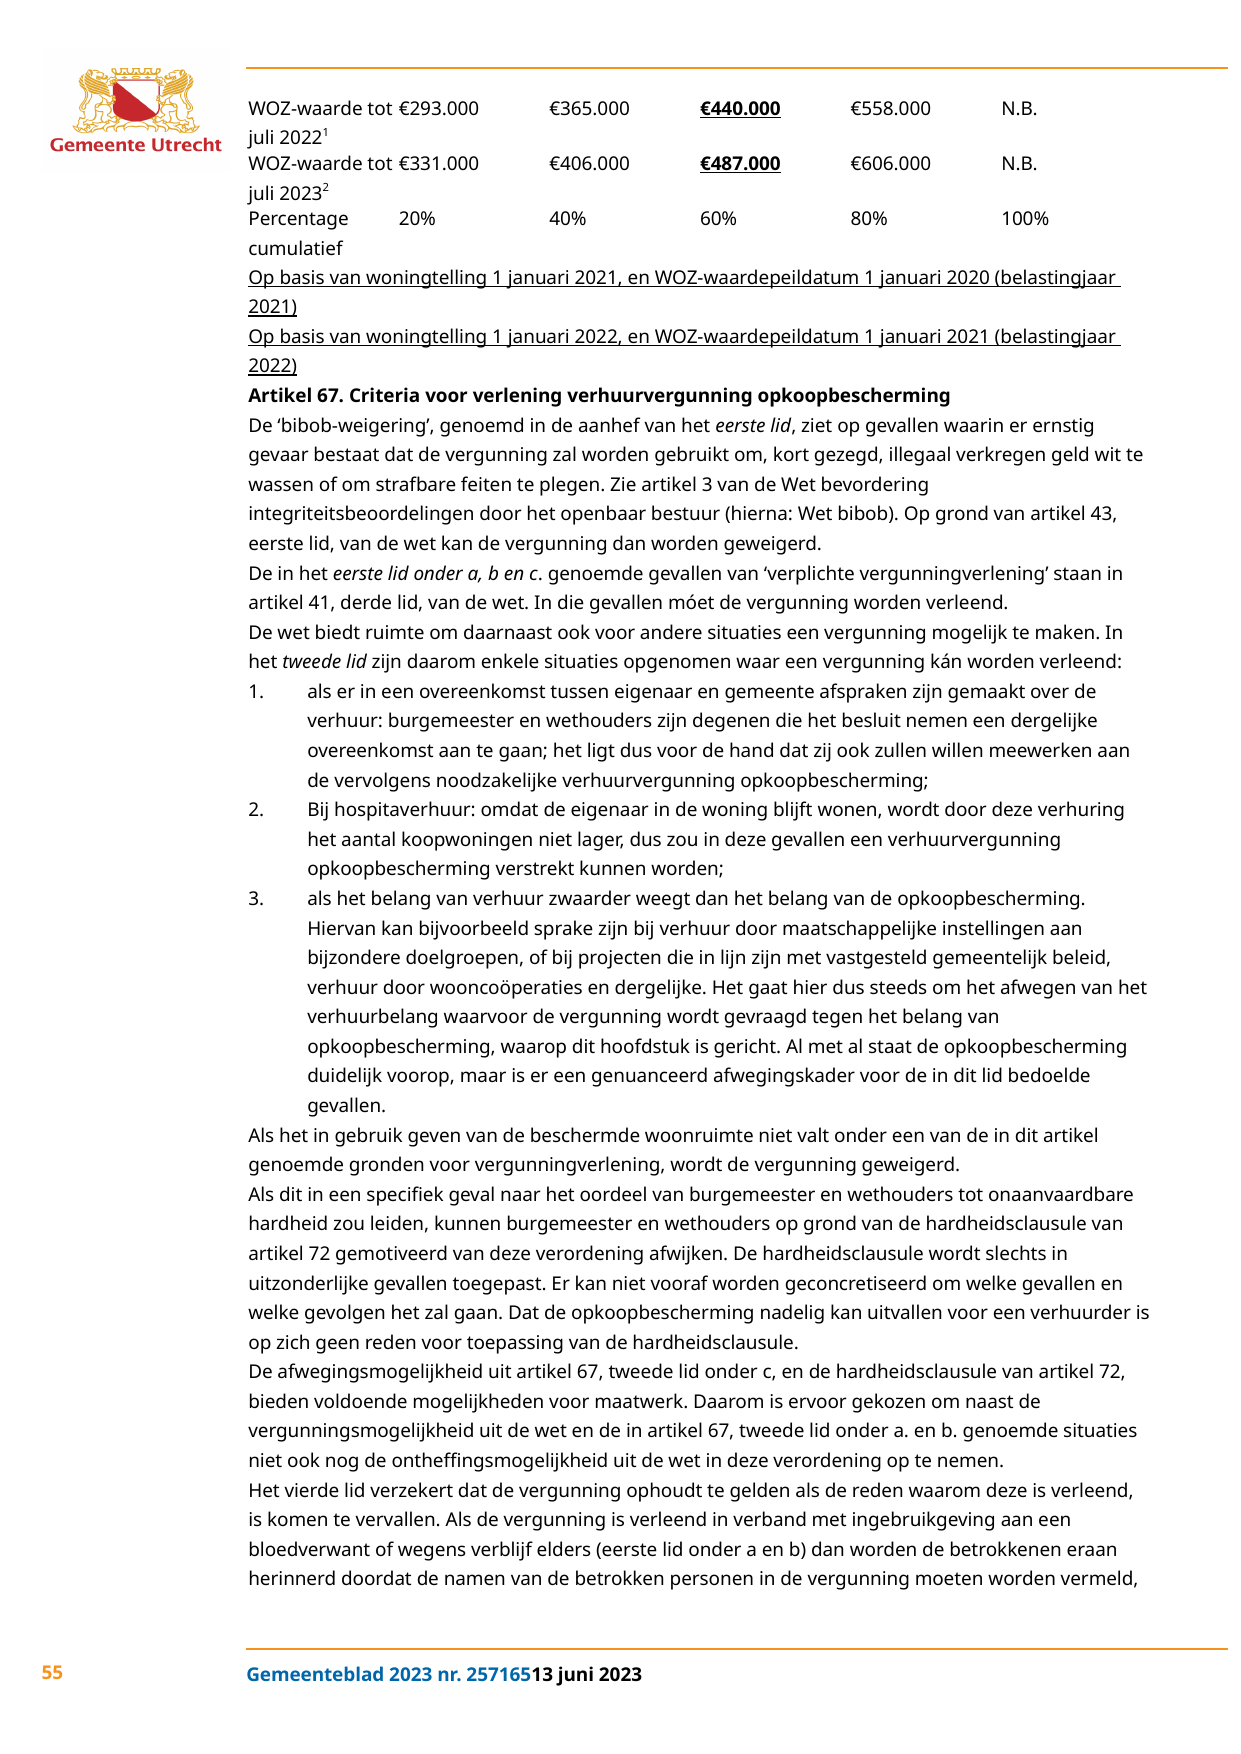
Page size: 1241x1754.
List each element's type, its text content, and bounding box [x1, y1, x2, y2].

text Het vierde lid verzekert dat de vergunning ophoudt te gelden als de reden waarom deze is verleend, is komen te vervallen. Als de vergunning is verleend in verband met ingebruikgeving aan een bloedverwant of wegens verblijf elders (eerste lid onder a en b) dan worden de betrokkenen eraan herinnerd doordat de namen van de betrokken personen in de vergunning moeten worden vermeld, [248, 1477, 1152, 1591]
table_cell €487.000 [700, 150, 850, 205]
text De ‘bibob-weigering’, genoemd in de aanhef van het eerste lid, ziet op gevallen waarin er ernstig gevaar bestaat dat de vergunning zal worden gebruikt om, kort gezegd, illegaal verkregen geld wit te wassen of om strafbare feiten te plegen. Zie artikel 3 van de Wet bevordering integriteitsbeoordelingen door het openbaar bestuur (hierna: Wet bibob). Op grond van artikel 43, eerste lid, van de wet kan de vergunning dan worden geweigerd. [248, 412, 1152, 556]
table_cell WOZ-waarde tot juli 20232 [248, 150, 398, 205]
table_cell €606.000 [850, 150, 1001, 205]
text Als dit in een specifiek geval naar het oordeel van burgemeester en wethouders tot onaanvaardbare hardheid zou leiden, kunnen burgemeester en wethouders op grond van de hardheidsclausule van artikel 72 gemotiveerd van deze verordening afwijken. De hardheidsclausule wordt slechts in uitzonderlijke gevallen toegepast. Er kan niet vooraf worden geconcretiseerd om welke gevallen en welke gevolgen het zal gaan. Dat de opkoopbescherming nadelig kan uitvallen voor een verhuurder is op zich geen reden voor toepassing van de hardheidsclausule. [248, 1181, 1152, 1355]
text Artikel 67. Criteria voor verlening verhuurvergunning opkoopbescherming [248, 382, 1152, 408]
table_cell 60% [700, 205, 850, 261]
list Bij hospitaverhuur: omdat de eigenaar in de woning blijft wonen, wordt door deze verhuring het aantal koopwoningen niet lager, dus zou in deze gevallen een verhuurvergunning opkoopbescherming verstrekt kunnen worden; [248, 796, 1152, 881]
table_cell N.B. [1001, 150, 1152, 205]
table_cell 20% [399, 205, 549, 261]
text De in het eerste lid onder a, b en c. genoemde gevallen van ‘verplichte vergunningverlening’ staan in artikel 41, derde lid, van de wet. In die gevallen móet de vergunning worden verleend. [248, 560, 1152, 615]
text Als het in gebruik geven van de beschermde woonruimte niet valt onder een van de in dit artikel genoemde gronden voor vergunningverlening, wordt de vergunning geweigerd. [248, 1122, 1152, 1177]
table_cell €406.000 [549, 150, 700, 205]
table_cell €558.000 [850, 95, 1001, 150]
table_cell Percentage cumulatief [248, 205, 398, 261]
picture [41, 47, 231, 172]
table_cell 40% [549, 205, 700, 261]
text Op basis van woningtelling 1 januari 2022, en WOZ-waardepeildatum 1 januari 2021 (belastingjaar 2022) [248, 323, 1152, 378]
table_cell 80% [850, 205, 1001, 261]
text Op basis van woningtelling 1 januari 2021, en WOZ-waardepeildatum 1 januari 2020 (belastingjaar 2021) [248, 264, 1152, 319]
table_cell €331.000 [399, 150, 549, 205]
table_cell €293.000 [399, 95, 549, 150]
table_cell 100% [1001, 205, 1152, 261]
list als er in een overeenkomst tussen eigenaar en gemeente afspraken zijn gemaakt over de verhuur: burgemeester en wethouders zijn degenen die het besluit nemen een dergelijke overeenkomst aan te gaan; het ligt dus voor de hand dat zij ook zullen willen meewerken aan de vervolgens noodzakelijke verhuurvergunning opkoopbescherming; [248, 678, 1152, 793]
table_cell €440.000 [700, 95, 850, 150]
table_cell €365.000 [549, 95, 700, 150]
table_cell WOZ-waarde tot juli 20221 [248, 95, 398, 150]
text De wet biedt ruimte om daarnaast ook voor andere situaties een vergunning mogelijk te maken. In het tweede lid zijn daarom enkele situaties opgenomen waar een vergunning kán worden verleend: [248, 619, 1152, 674]
text De afwegingsmogelijkheid uit artikel 67, tweede lid onder c, en de hardheidsclausule van artikel 72, bieden voldoende mogelijkheden voor maatwerk. Daarom is ervoor gekozen om naast de vergunningsmogelijkheid uit de wet en de in artikel 67, tweede lid onder a. en b. genoemde situaties niet ook nog de ontheffingsmogelijkheid uit de wet in deze verordening op te nemen. [248, 1358, 1152, 1473]
list als het belang van verhuur zwaarder weegt dan het belang van de opkoopbescherming. Hiervan kan bijvoorbeeld sprake zijn bij verhuur door maatschappelijke instellingen aan bijzondere doelgroepen, of bij projecten die in lijn zijn met vastgesteld gemeentelijk beleid, verhuur door wooncoöperaties en dergelijke. Het gaat hier dus steeds om het afwegen van het verhuurbelang waarvoor de vergunning wordt gevraagd tegen het belang van opkoopbescherming, waarop dit hoofdstuk is gericht. Al met al staat de opkoopbescherming duidelijk voorop, maar is er een genuanceerd afwegingskader voor de in dit lid bedoelde gevallen. [248, 885, 1152, 1118]
table_cell N.B. [1001, 95, 1152, 150]
